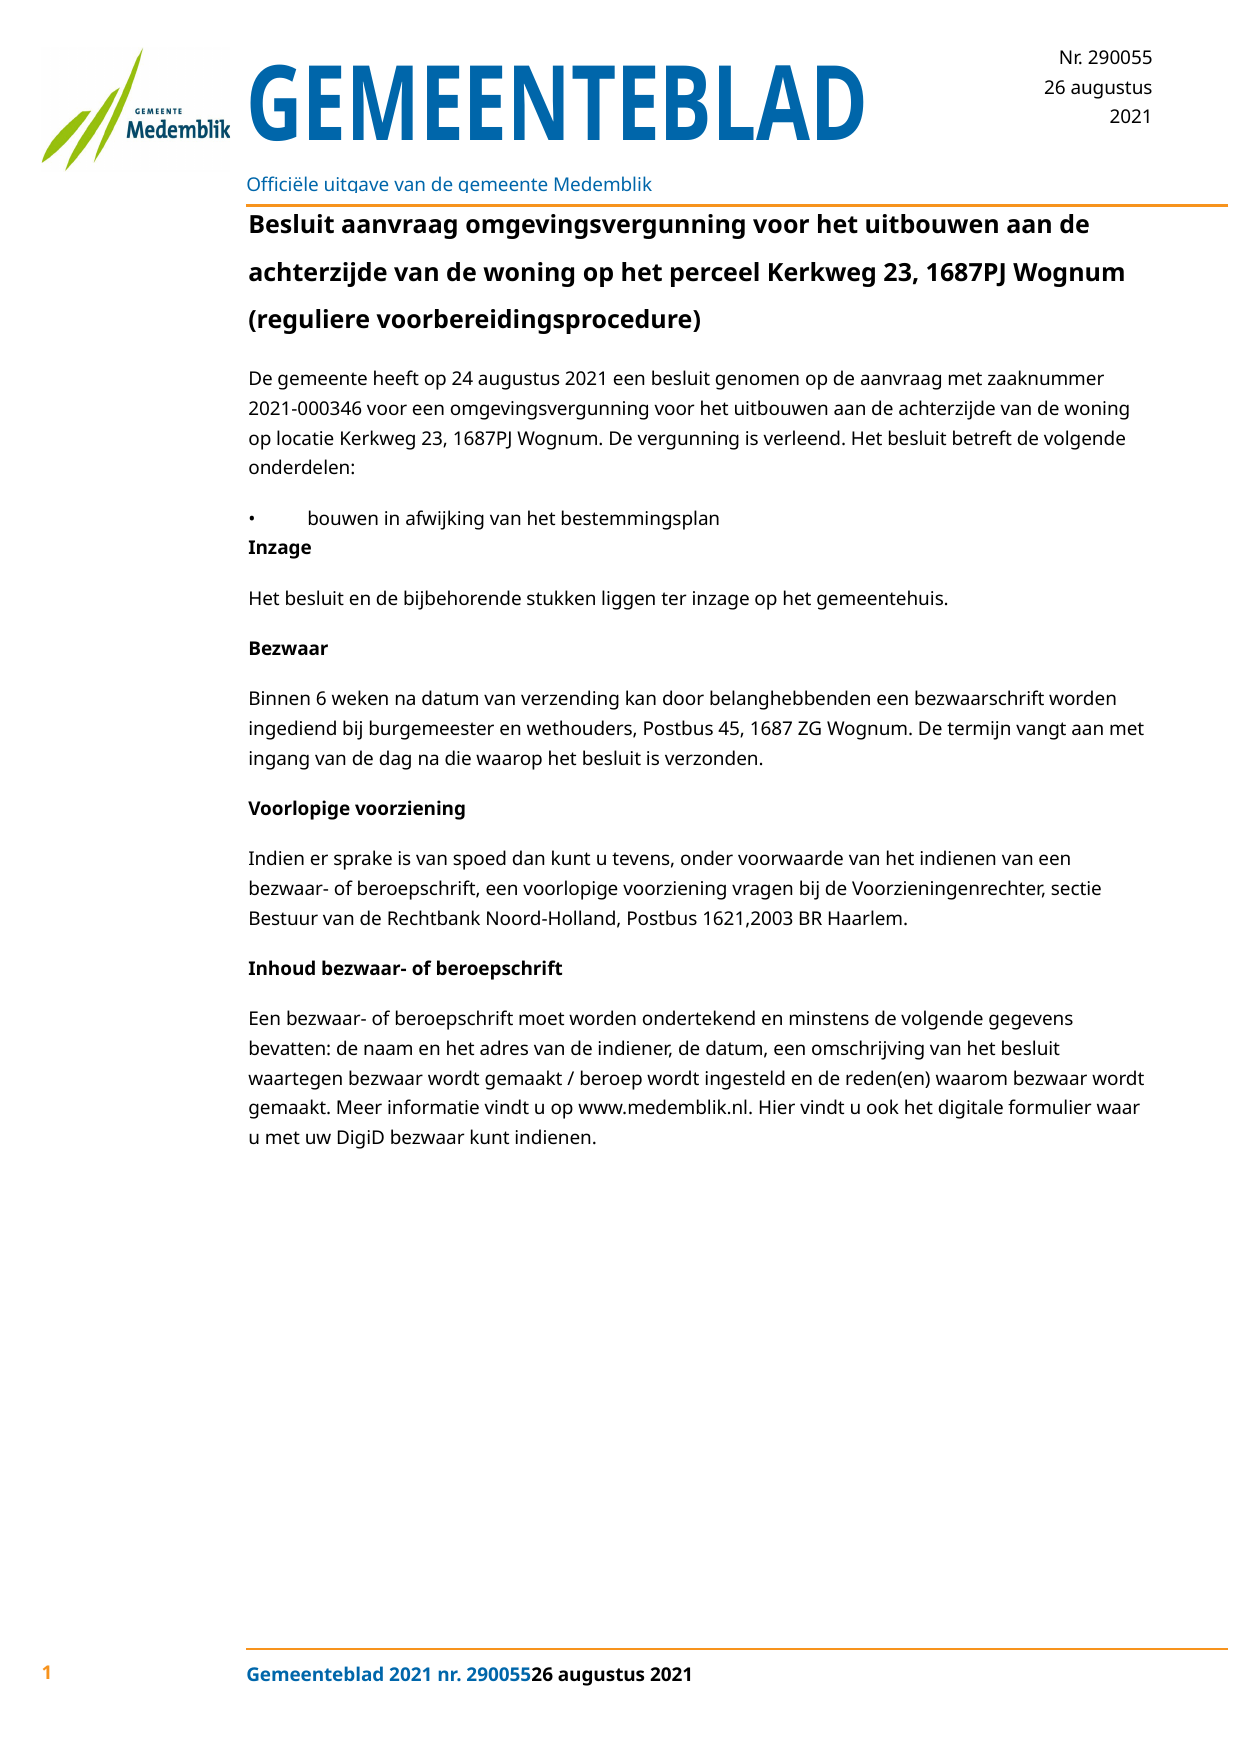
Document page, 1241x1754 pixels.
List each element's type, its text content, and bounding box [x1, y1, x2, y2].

text Inhoud bezwaar- of beroepschrift [248, 955, 1152, 981]
text Besluit aanvraag omgevingsvergunning voor het uitbouwen aan de achterzijde van de woning op het perceel Kerkweg 23, 1687PJ Wognum (reguliere voorbereidingsprocedure) [248, 207, 1152, 336]
text Een bezwaar- of beroepschrift moet worden ondertekend en minstens de volgende gegevens bevatten: de naam en het adres van de indiener, de datum, een omschrijving van het besluit waartegen bezwaar wordt gemaakt / beroep wordt ingesteld en de reden(en) waarom bezwaar wordt gemaakt. Meer informatie vindt u op www.medemblik.nl. Hier vindt u ook het digitale formulier waar u met uw DigiD bezwaar kunt indienen. [248, 1006, 1152, 1149]
text Bezwaar [248, 635, 1152, 661]
text Binnen 6 weken na datum van verzending kan door belanghebbenden een bezwaarschrift worden ingediend bij burgemeester en wethouders, Postbus 45, 1687 ZG Wognum. De termijn vangt aan met ingang van de dag na die waarop het besluit is verzonden. [248, 686, 1152, 770]
text Indien er sprake is van spoed dan kunt u tevens, onder voorwaarde van het indienen van een bezwaar- of beroepschrift, een voorlopige voorziening vragen bij de Voorzieningenrechter, sectie Bestuur van de Rechtbank Noord-Holland, Postbus 1621,2003 BR Haarlem. [248, 846, 1152, 930]
list bouwen in afwijking van het bestemmingsplan [248, 505, 1152, 530]
text De gemeente heeft op 24 augustus 2021 een besluit genomen op de aanvraag met zaaknummer 2021-000346 voor een omgevingsvergunning voor het uitbouwen aan de achterzijde van de woning op locatie Kerkweg 23, 1687PJ Wognum. De vergunning is verleend. Het besluit betreft de volgende onderdelen: [248, 366, 1152, 480]
text Voorlopige voorziening [248, 795, 1152, 821]
picture [41, 47, 231, 172]
text Inzage [248, 534, 1152, 560]
text Het besluit en de bijbehorende stukken liggen ter inzage op het gemeentehuis. [248, 585, 1152, 610]
